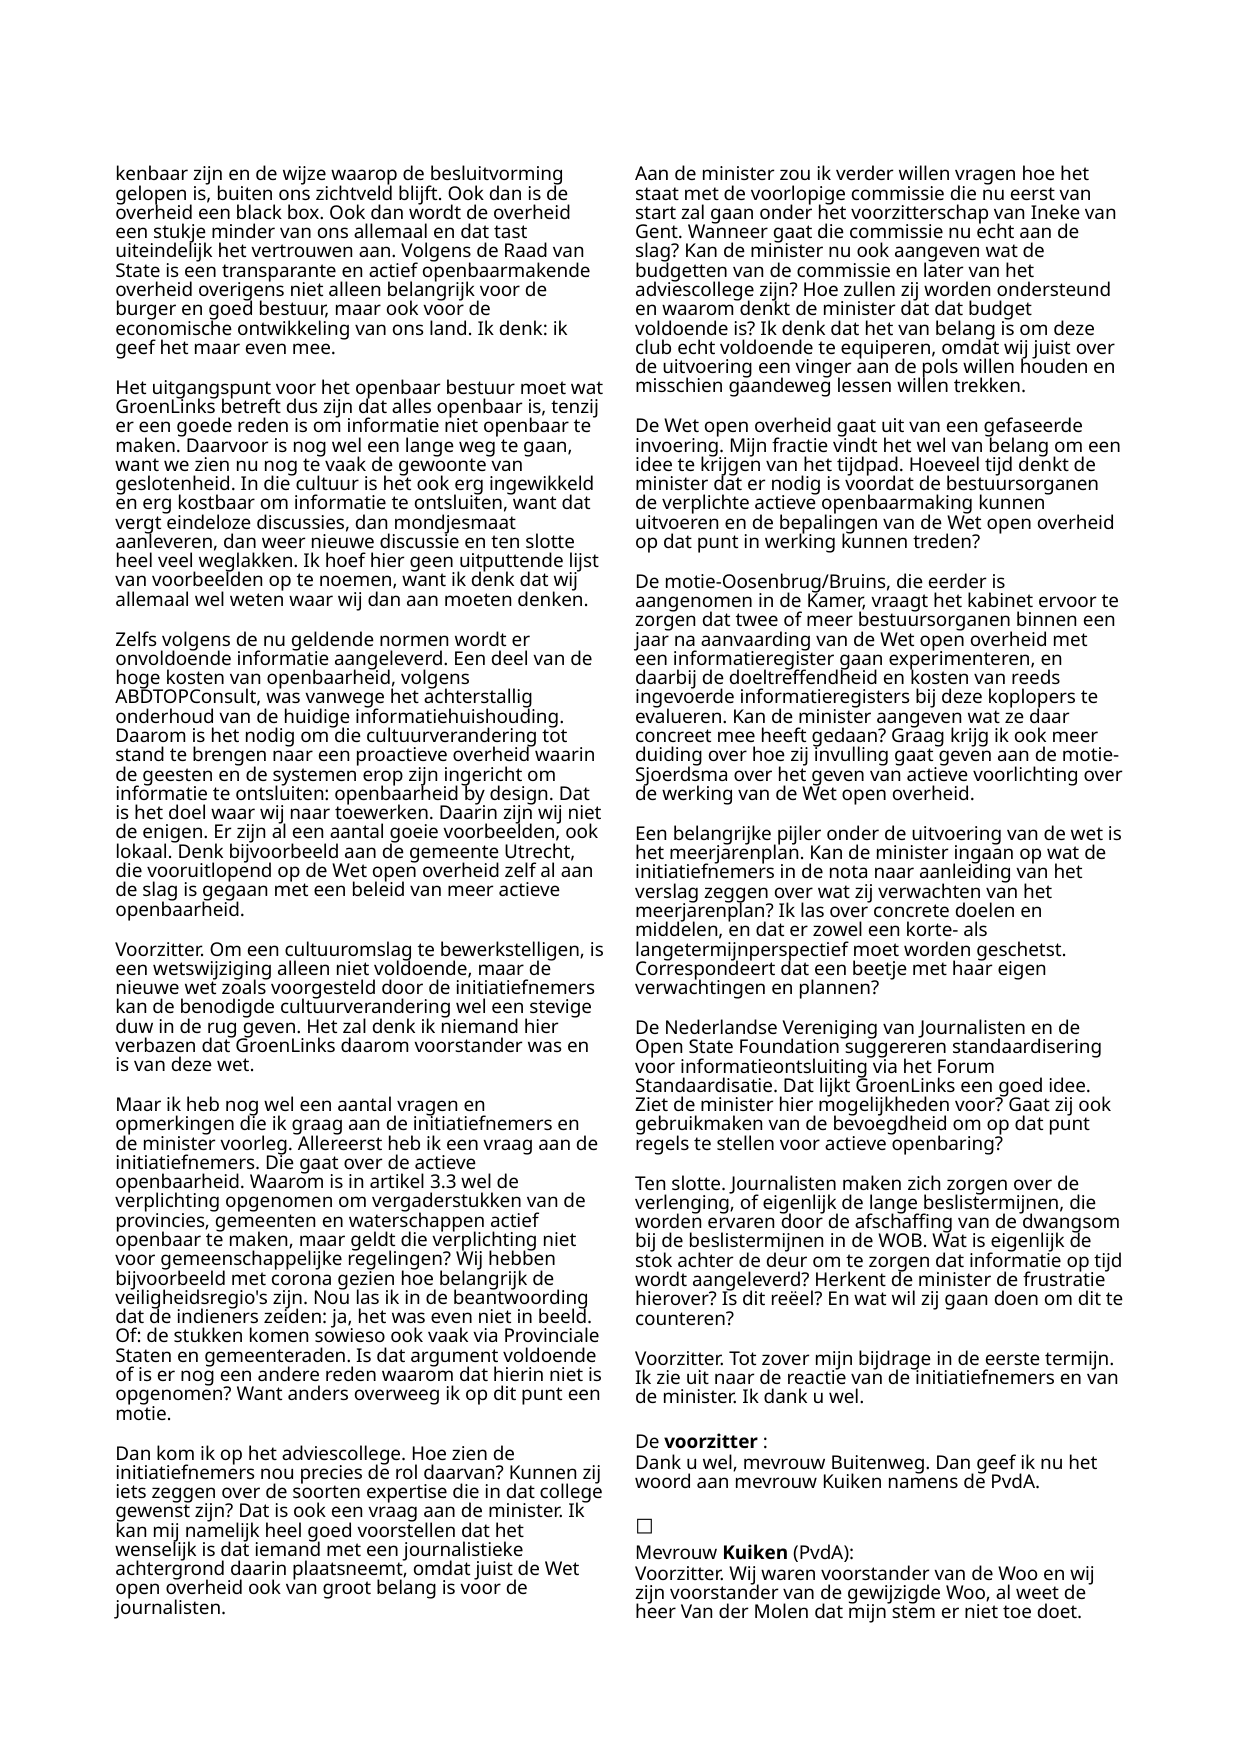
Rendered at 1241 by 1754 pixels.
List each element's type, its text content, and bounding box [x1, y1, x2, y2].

text De motie-Oosenbrug/Bruins, die eerder is aangenomen in de Kamer, vraagt het kabinet ervoor te zorgen dat twee of meer bestuursorganen binnen een jaar na aanvaarding van de Wet open overheid met een informatieregister gaan experimenteren, en daarbij de doeltreffendheid en kosten van reeds ingevoerde informatieregisters bij deze koplopers te evalueren. Kan de minister aangeven wat ze daar concreet mee heeft gedaan? Graag krijg ik ook meer duiding over hoe zij invulling gaat geven aan de motie-Sjoerdsma over het geven van actieve voorlichting over de werking van de Wet open overheid. [635, 573, 1125, 804]
text Het uitgangspunt voor het openbaar bestuur moet wat GroenLinks betreft dus zijn dat alles openbaar is, tenzij er een goede reden is om informatie niet openbaar te maken. Daarvoor is nog wel een lange weg te gaan, want we zien nu nog te vaak de gewoonte van geslotenheid. In die cultuur is het ook erg ingewikkeld en erg kostbaar om informatie te ontsluiten, want dat vergt eindeloze discussies, dan mondjesmaat aanleveren, dan weer nieuwe discussie en ten slotte heel veel weglakken. Ik hoef hier geen uitputtende lijst van voorbeelden op te noemen, want ik denk dat wij allemaal wel weten waar wij dan aan moeten denken. [115, 379, 605, 610]
text Maar ik heb nog wel een aantal vragen en opmerkingen die ik graag aan de initiatiefnemers en de minister voorleg. Allereerst heb ik een vraag aan de initiatiefnemers. Die gaat over de actieve openbaarheid. Waarom is in artikel 3.3 wel de verplichting opgenomen om vergaderstukken van de provincies, gemeenten en waterschappen actief openbaar te maken, maar geldt die verplichting niet voor gemeenschappelijke regelingen? Wij hebben bijvoorbeeld met corona gezien hoe belangrijk de veiligheidsregio's zijn. Nou las ik in de beantwoording dat de indieners zeiden: ja, het was even niet in beeld. Of: de stukken komen sowieso ook vaak via Provinciale Staten en gemeenteraden. Is dat argument voldoende of is er nog een andere reden waarom dat hierin niet is opgenomen? Want anders overweeg ik op dit punt een motie. [115, 1096, 605, 1424]
text Zelfs volgens de nu geldende normen wordt er onvoldoende informatie aangeleverd. Een deel van de hoge kosten van openbaarheid, volgens ABDTOPConsult, was vanwege het achterstallig onderhoud van de huidige informatiehuishouding. Daarom is het nodig om die cultuurverandering tot stand te brengen naar een proactieve overheid waarin de geesten en de systemen erop zijn ingericht om informatie te ontsluiten: openbaarheid by design. Dat is het doel waar wij naar toewerken. Daarin zijn wij niet de enigen. Er zijn al een aantal goeie voorbeelden, ook lokaal. Denk bijvoorbeeld aan de gemeente Utrecht, die vooruitlopend op de Wet open overheid zelf al aan de slag is gegaan met een beleid van meer actieve openbaarheid. [115, 631, 605, 920]
text Ten slotte. Journalisten maken zich zorgen over de verlenging, of eigenlijk de lange beslistermijnen, die worden ervaren door de afschaffing van de dwangsom bij de beslistermijnen in de WOB. Wat is eigenlijk de stok achter de deur om te zorgen dat informatie op tijd wordt aangeleverd? Herkent de minister de frustratie hierover? Is dit reëel? En wat wil zij gaan doen om dit te counteren? [635, 1175, 1125, 1329]
text ⬜ [635, 1513, 1125, 1539]
text Aan de minister zou ik verder willen vragen hoe het staat met de voorlopige commissie die nu eerst van start zal gaan onder het voorzitterschap van Ineke van Gent. Wanneer gaat die commissie nu echt aan de slag? Kan de minister nu ook aangeven wat de budgetten van de commissie en later van het adviescollege zijn? Hoe zullen zij worden ondersteund en waarom denkt de minister dat dat budget voldoende is? Ik denk dat het van belang is om deze club echt voldoende te equiperen, omdat wij juist over de uitvoering een vinger aan de pols willen houden en misschien gaandeweg lessen willen trekken. [635, 165, 1125, 397]
text De voorzitter : [635, 1428, 1125, 1454]
text Voorzitter. Tot zover mijn bijdrage in de eerste termijn. Ik zie uit naar de reactie van de initiatiefnemers en van de minister. Ik dank u wel. [635, 1349, 1125, 1407]
text Een belangrijke pijler onder de uitvoering van de wet is het meerjarenplan. Kan de minister ingaan op wat de initiatiefnemers in de nota naar aanleiding van het verslag zeggen over wat zij verwachten van het meerjarenplan? Ik las over concrete doelen en middelen, en dat er zowel een korte- als langetermijnperspectief moet worden geschetst. Correspondeert dat een beetje met haar eigen verwachtingen en plannen? [635, 825, 1125, 998]
text Voorzitter. Om een cultuuromslag te bewerkstelligen, is een wetswijziging alleen niet voldoende, maar de nieuwe wet zoals voorgesteld door de initiatiefnemers kan de benodigde cultuurverandering wel een stevige duw in de rug geven. Het zal denk ik niemand hier verbazen dat GroenLinks daarom voorstander was en is van deze wet. [115, 941, 605, 1075]
text De Wet open overheid gaat uit van een gefaseerde invoering. Mijn fractie vindt het wel van belang om een idee te krijgen van het tijdpad. Hoeveel tijd denkt de minister dat er nodig is voordat de bestuursorganen de verplichte actieve openbaarmaking kunnen uitvoeren en de bepalingen van de Wet open overheid op dat punt in werking kunnen treden? [635, 417, 1125, 552]
text Voorzitter. Wij waren voorstander van de Woo en wij zijn voorstander van de gewijzigde Woo, al weet de heer Van der Molen dat mijn stem er niet toe doet. [635, 1565, 1125, 1623]
text kenbaar zijn en de wijze waarop de besluitvorming gelopen is, buiten ons zichtveld blijft. Ook dan is de overheid een black box. Ook dan wordt de overheid een stukje minder van ons allemaal en dat tast uiteindelijk het vertrouwen aan. Volgens de Raad van State is een transparante en actief openbaarmakende overheid overigens niet alleen belangrijk voor de burger en goed bestuur, maar ook voor de economische ontwikkeling van ons land. Ik denk: ik geef het maar even mee. [115, 165, 605, 358]
text Dan kom ik op het adviescollege. Hoe zien de initiatiefnemers nou precies de rol daarvan? Kunnen zij iets zeggen over de soorten expertise die in dat college gewenst zijn? Dat is ook een vraag aan de minister. Ik kan mij namelijk heel goed voorstellen dat het wenselijk is dat iemand met een journalistieke achtergrond daarin plaatsneemt, omdat juist de Wet open overheid ook van groot belang is voor de journalisten. [115, 1444, 605, 1618]
text Mevrouw Kuiken (PvdA): [635, 1539, 1125, 1565]
text Dank u wel, mevrouw Buitenweg. Dan geef ik nu het woord aan mevrouw Kuiken namens de PvdA. [635, 1454, 1125, 1492]
text De Nederlandse Vereniging van Journalisten en de Open State Foundation suggereren standaardisering voor informatieontsluiting via het Forum Standaardisatie. Dat lijkt GroenLinks een goed idee. Ziet de minister hier mogelijkheden voor? Gaat zij ook gebruikmaken van de bevoegdheid om op dat punt regels te stellen voor actieve openbaring? [635, 1019, 1125, 1154]
